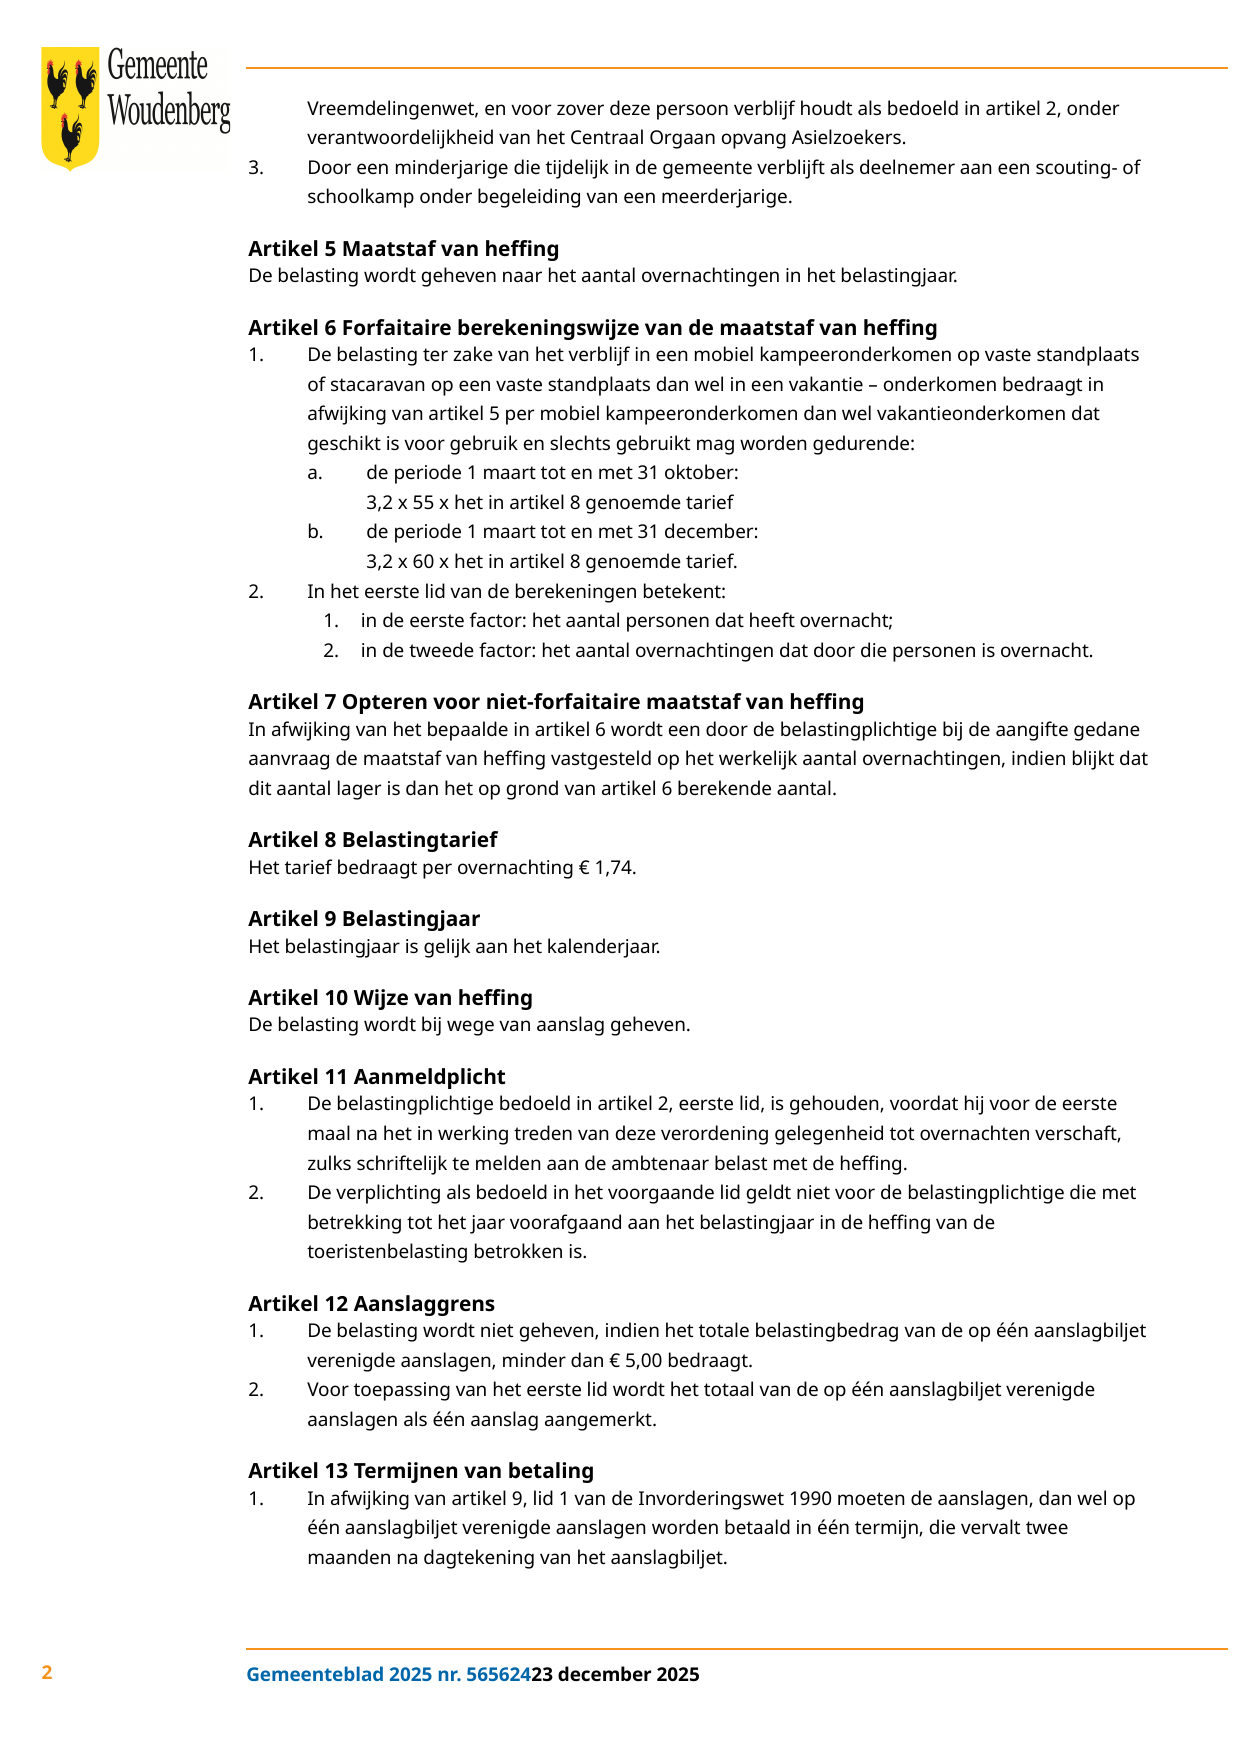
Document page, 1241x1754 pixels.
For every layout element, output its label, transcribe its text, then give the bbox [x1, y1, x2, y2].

picture [41, 47, 231, 172]
list De verplichting als bedoeld in het voorgaande lid geldt niet voor de belastingplichtige die met betrekking tot het jaar voorafgaand aan het belastingjaar in de heffing van de toeristenbelasting betrokken is. [248, 1179, 1152, 1264]
text Artikel 5 Maatstaf van heffing [248, 234, 1152, 262]
text Artikel 12 Aanslaggrens [248, 1289, 1152, 1317]
text De belasting wordt bij wege van aanslag geheven. [248, 1012, 1152, 1037]
list Door een minderjarige die tijdelijk in de gemeente verblijft als deelnemer aan een scouting- of schoolkamp onder begeleiding van een meerderjarige. [248, 154, 1152, 209]
list De belastingplichtige bedoeld in artikel 2, eerste lid, is gehouden, voordat hij voor de eerste maal na het in werking treden van deze verordening gelegenheid tot overnachten verschaft, zulks schriftelijk te melden aan de ambtenaar belast met de heffing. [248, 1091, 1152, 1175]
text Het tarief bedraagt per overnachting € 1,74. [248, 854, 1152, 880]
text De belasting wordt geheven naar het aantal overnachtingen in het belastingjaar. [248, 262, 1152, 288]
list in de tweede factor: het aantal overnachtingen dat door die personen is overnacht. [323, 637, 1152, 663]
list In het eerste lid van de berekeningen betekent: [248, 578, 1152, 604]
text Artikel 8 Belastingtarief [248, 826, 1152, 854]
list De belasting ter zake van het verblijf in een mobiel kampeeronderkomen op vaste standplaats of stacaravan op een vaste standplaats dan wel in een vakantie – onderkomen bedraagt in afwijking van artikel 5 per mobiel kampeeronderkomen dan wel vakantieonderkomen dat geschikt is voor gebruik en slechts gebruikt mag worden gedurende: [248, 341, 1152, 456]
list de periode 1 maart tot en met 31 december: [307, 519, 1152, 544]
list In afwijking van artikel 9, lid 1 van de Invorderingswet 1990 moeten de aanslagen, dan wel op één aanslagbiljet verenigde aanslagen worden betaald in één termijn, die vervalt twee maanden na dagtekening van het aanslagbiljet. [248, 1485, 1152, 1570]
list de periode 1 maart tot en met 31 oktober: [307, 459, 1152, 485]
text Artikel 11 Aanmeldplicht [248, 1062, 1152, 1091]
text Artikel 13 Termijnen van betaling [248, 1456, 1152, 1485]
list 3,2 x 60 x het in artikel 8 genoemde tarief. [307, 548, 1152, 574]
list De belasting wordt niet geheven, indien het totale belastingbedrag van de op één aanslagbiljet verenigde aanslagen, minder dan € 5,00 bedraagt. [248, 1317, 1152, 1373]
text Artikel 9 Belastingjaar [248, 904, 1152, 933]
text In afwijking van het bepaalde in artikel 6 wordt een door de belastingplichtige bij de aangifte gedane aanvraag de maatstaf van heffing vastgesteld op het werkelijk aantal overnachtingen, indien blijkt dat dit aantal lager is dan het op grond van artikel 6 berekende aantal. [248, 716, 1152, 801]
list Vreemdelingenwet, en voor zover deze persoon verblijf houdt als bedoeld in artikel 2, onder verantwoordelijkheid van het Centraal Orgaan opvang Asielzoekers. [248, 95, 1152, 150]
text Het belastingjaar is gelijk aan het kalenderjaar. [248, 933, 1152, 958]
text Artikel 10 Wijze van heffing [248, 983, 1152, 1012]
list in de eerste factor: het aantal personen dat heeft overnacht; [323, 607, 1152, 633]
list Voor toepassing van het eerste lid wordt het totaal van de op één aanslagbiljet verenigde aanslagen als één aanslag aangemerkt. [248, 1376, 1152, 1432]
text Artikel 6 Forfaitaire berekeningswijze van de maatstaf van heffing [248, 313, 1152, 341]
text Artikel 7 Opteren voor niet-forfaitaire maatstaf van heffing [248, 687, 1152, 716]
list 3,2 x 55 x het in artikel 8 genoemde tarief [307, 489, 1152, 515]
